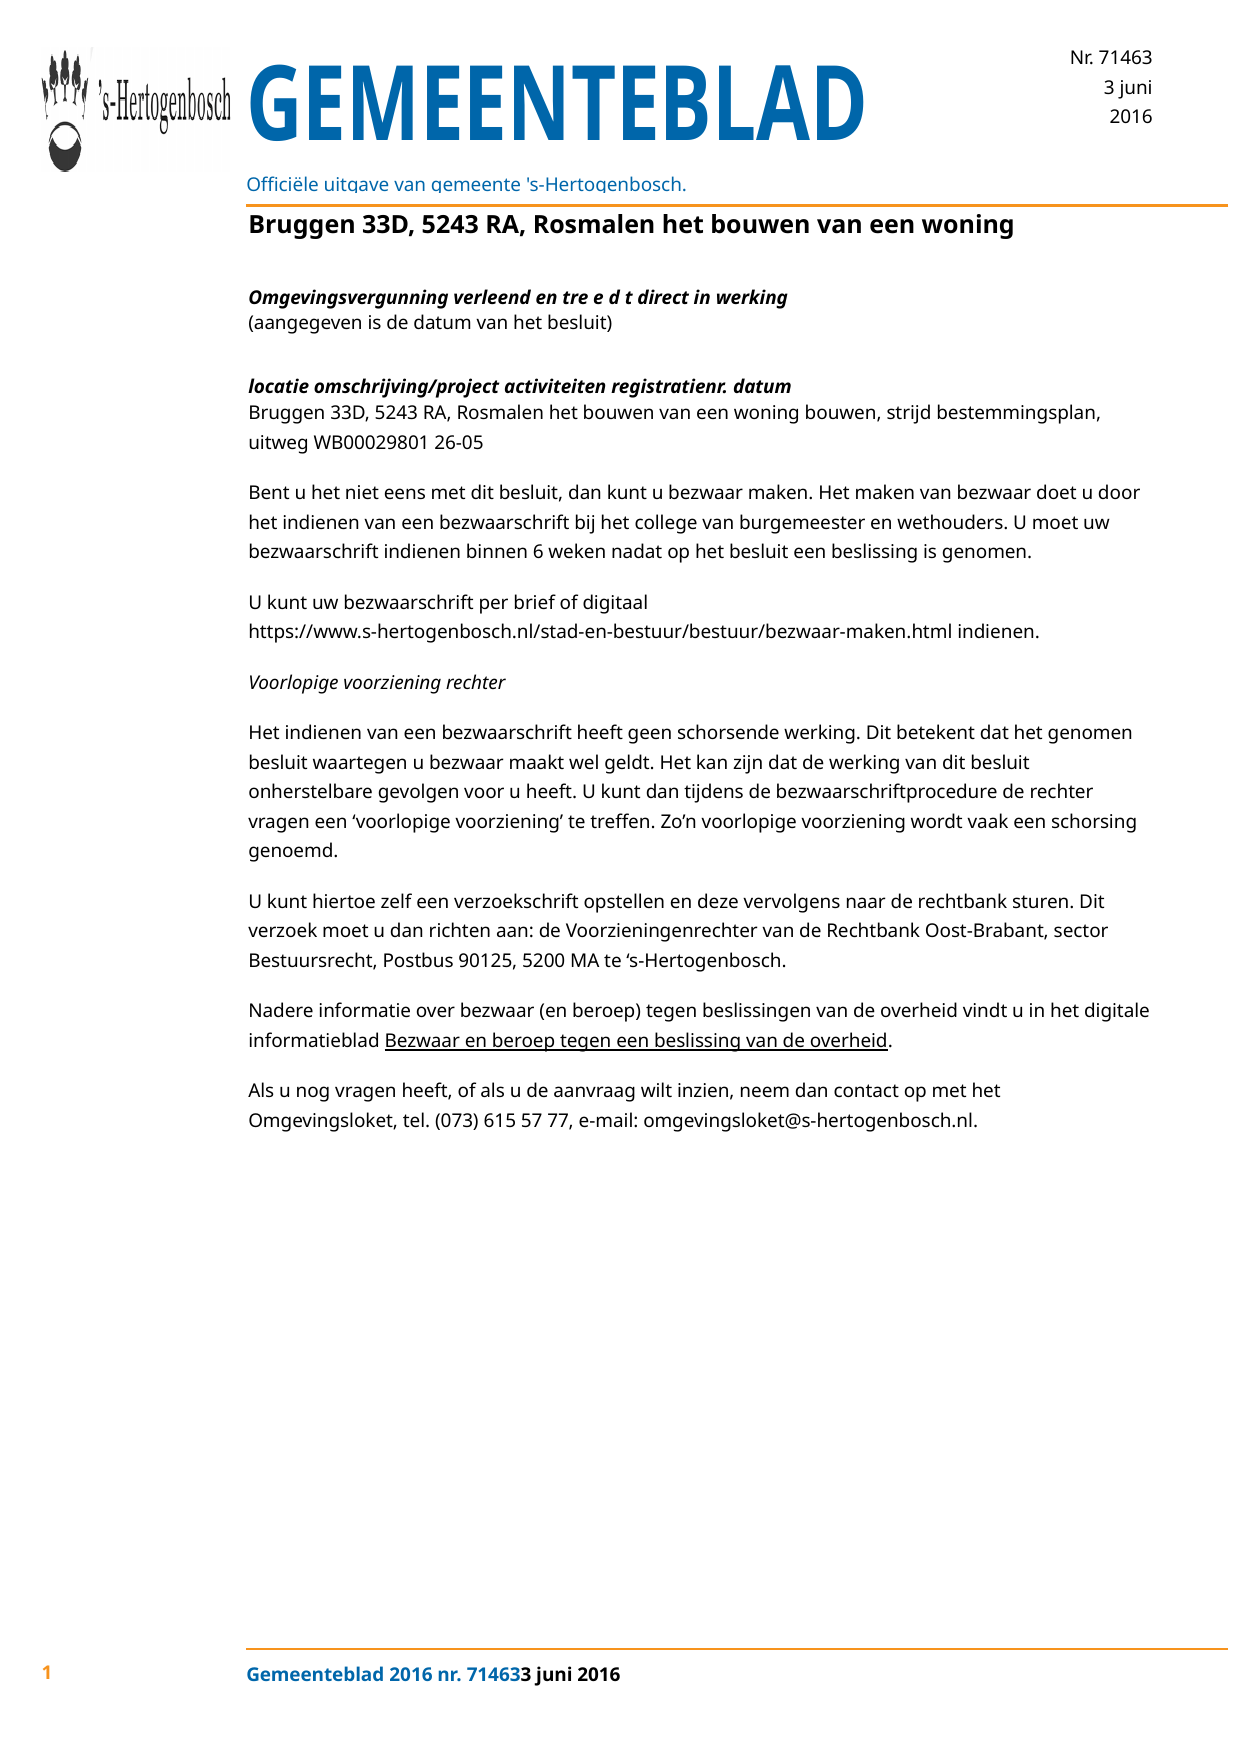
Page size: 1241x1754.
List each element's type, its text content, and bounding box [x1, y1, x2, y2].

text Als u nog vragen heeft, of als u de aanvraag wilt inzien, neem dan contact op met het Omgevingsloket, tel. (073) 615 57 77, e-mail: omgevingsloket@s-hertogenbosch.nl. [248, 1078, 1152, 1133]
text Bruggen 33D, 5243 RA, Rosmalen het bouwen van een woning bouwen, strijd bestemmingsplan, uitweg WB00029801 26-05 [248, 399, 1152, 454]
text U kunt uw bezwaarschrift per brief of digitaal https://www.s-hertogenbosch.nl/stad-en-bestuur/bestuur/bezwaar-maken.html indienen. [248, 589, 1152, 644]
picture [41, 47, 231, 172]
text locatie omschrijving/project activiteiten registratienr. datum [248, 373, 1152, 399]
text (aangegeven is de datum van het besluit) [248, 309, 1152, 335]
text Het indienen van een bezwaarschrift heeft geen schorsende werking. Dit betekent dat het genomen besluit waartegen u bezwaar maakt wel geldt. Het kan zijn dat de werking van dit besluit onherstelbare gevolgen voor u heeft. U kunt dan tijdens de bezwaarschriftprocedure de rechter vragen een ‘voorlopige voorziening’ te treffen. Zo’n voorlopige voorziening wordt vaak een schorsing genoemd. [248, 719, 1152, 863]
text Bruggen 33D, 5243 RA, Rosmalen het bouwen van een woning [248, 207, 1152, 241]
text Bent u het niet eens met dit besluit, dan kunt u bezwaar maken. Het maken van bezwaar doet u door het indienen van een bezwaarschrift bij het college van burgemeester en wethouders. U moet uw bezwaarschrift indienen binnen 6 weken nadat op het besluit een beslissing is genomen. [248, 479, 1152, 564]
text U kunt hiertoe zelf een verzoekschrift opstellen en deze vervolgens naar de rechtbank sturen. Dit verzoek moet u dan richten aan: de Voorzieningenrechter van de Rechtbank Oost-Brabant, sector Bestuursrecht, Postbus 90125, 5200 MA te ‘s-Hertogenbosch. [248, 888, 1152, 973]
text Voorlopige voorziening rechter [248, 669, 1152, 694]
text Nadere informatie over bezwaar (en beroep) tegen beslissingen van de overheid vindt u in het digitale informatieblad Bezwaar en beroep tegen een beslissing van de overheid. [248, 998, 1152, 1053]
text Omgevingsvergunning verleend en tre e d t direct in werking [248, 284, 1152, 309]
